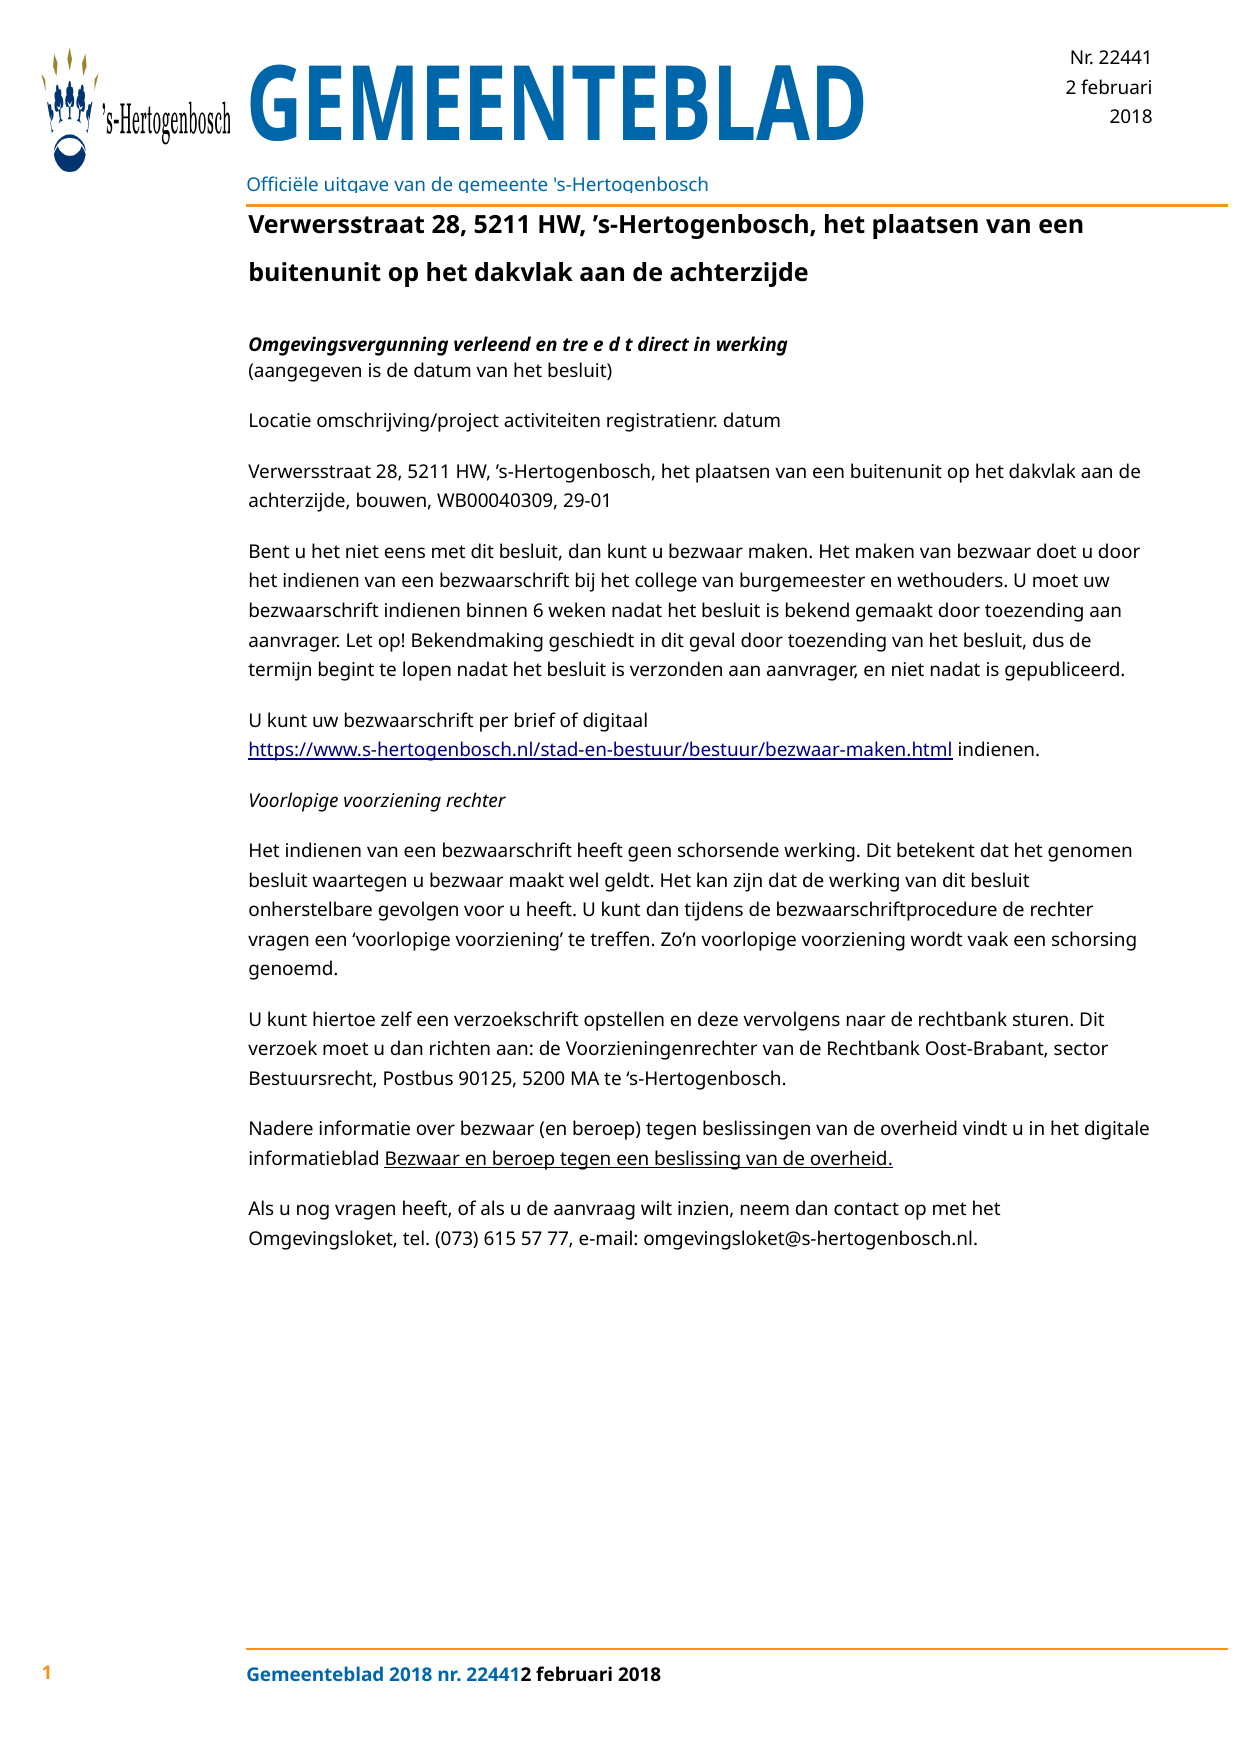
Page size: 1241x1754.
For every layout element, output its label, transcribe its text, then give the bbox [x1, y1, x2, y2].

text Verwersstraat 28, 5211 HW, ’s-Hertogenbosch, het plaatsen van een buitenunit op het dakvlak aan de achterzijde [248, 207, 1152, 288]
text Voorlopige voorziening rechter [248, 787, 1152, 812]
text Het indienen van een bezwaarschrift heeft geen schorsende werking. Dit betekent dat het genomen besluit waartegen u bezwaar maakt wel geldt. Het kan zijn dat de werking van dit besluit onherstelbare gevolgen voor u heeft. U kunt dan tijdens de bezwaarschriftprocedure de rechter vragen een ‘voorlopige voorziening’ te treffen. Zo’n voorlopige voorziening wordt vaak een schorsing genoemd. [248, 837, 1152, 981]
text U kunt uw bezwaarschrift per brief of digitaal https://www.s-hertogenbosch.nl/stad-en-bestuur/bestuur/bezwaar-maken.html indienen. [248, 707, 1152, 762]
text Verwersstraat 28, 5211 HW, ’s-Hertogenbosch, het plaatsen van een buitenunit op het dakvlak aan de achterzijde, bouwen, WB00040309, 29-01 [248, 458, 1152, 513]
picture [41, 47, 231, 172]
text Bent u het niet eens met dit besluit, dan kunt u bezwaar maken. Het maken van bezwaar doet u door het indienen van een bezwaarschrift bij het college van burgemeester en wethouders. U moet uw bezwaarschrift indienen binnen 6 weken nadat het besluit is bekend gemaakt door toezending aan aanvrager. Let op! Bekendmaking geschiedt in dit geval door toezending van het besluit, dus de termijn begint te lopen nadat het besluit is verzonden aan aanvrager, en niet nadat is gepubliceerd. [248, 538, 1152, 682]
text (aangegeven is de datum van het besluit) [248, 357, 1152, 383]
text Omgevingsvergunning verleend en tre e d t direct in werking [248, 331, 1152, 357]
text Locatie omschrijving/project activiteiten registratienr. datum [248, 408, 1152, 433]
text Nadere informatie over bezwaar (en beroep) tegen beslissingen van de overheid vindt u in het digitale informatieblad Bezwaar en beroep tegen een beslissing van de overheid. [248, 1116, 1152, 1171]
text U kunt hiertoe zelf een verzoekschrift opstellen en deze vervolgens naar de rechtbank sturen. Dit verzoek moet u dan richten aan: de Voorzieningenrechter van de Rechtbank Oost-Brabant, sector Bestuursrecht, Postbus 90125, 5200 MA te ‘s-Hertogenbosch. [248, 1006, 1152, 1091]
text Als u nog vragen heeft, of als u de aanvraag wilt inzien, neem dan contact op met het Omgevingsloket, tel. (073) 615 57 77, e-mail: omgevingsloket@s-hertogenbosch.nl. [248, 1196, 1152, 1251]
